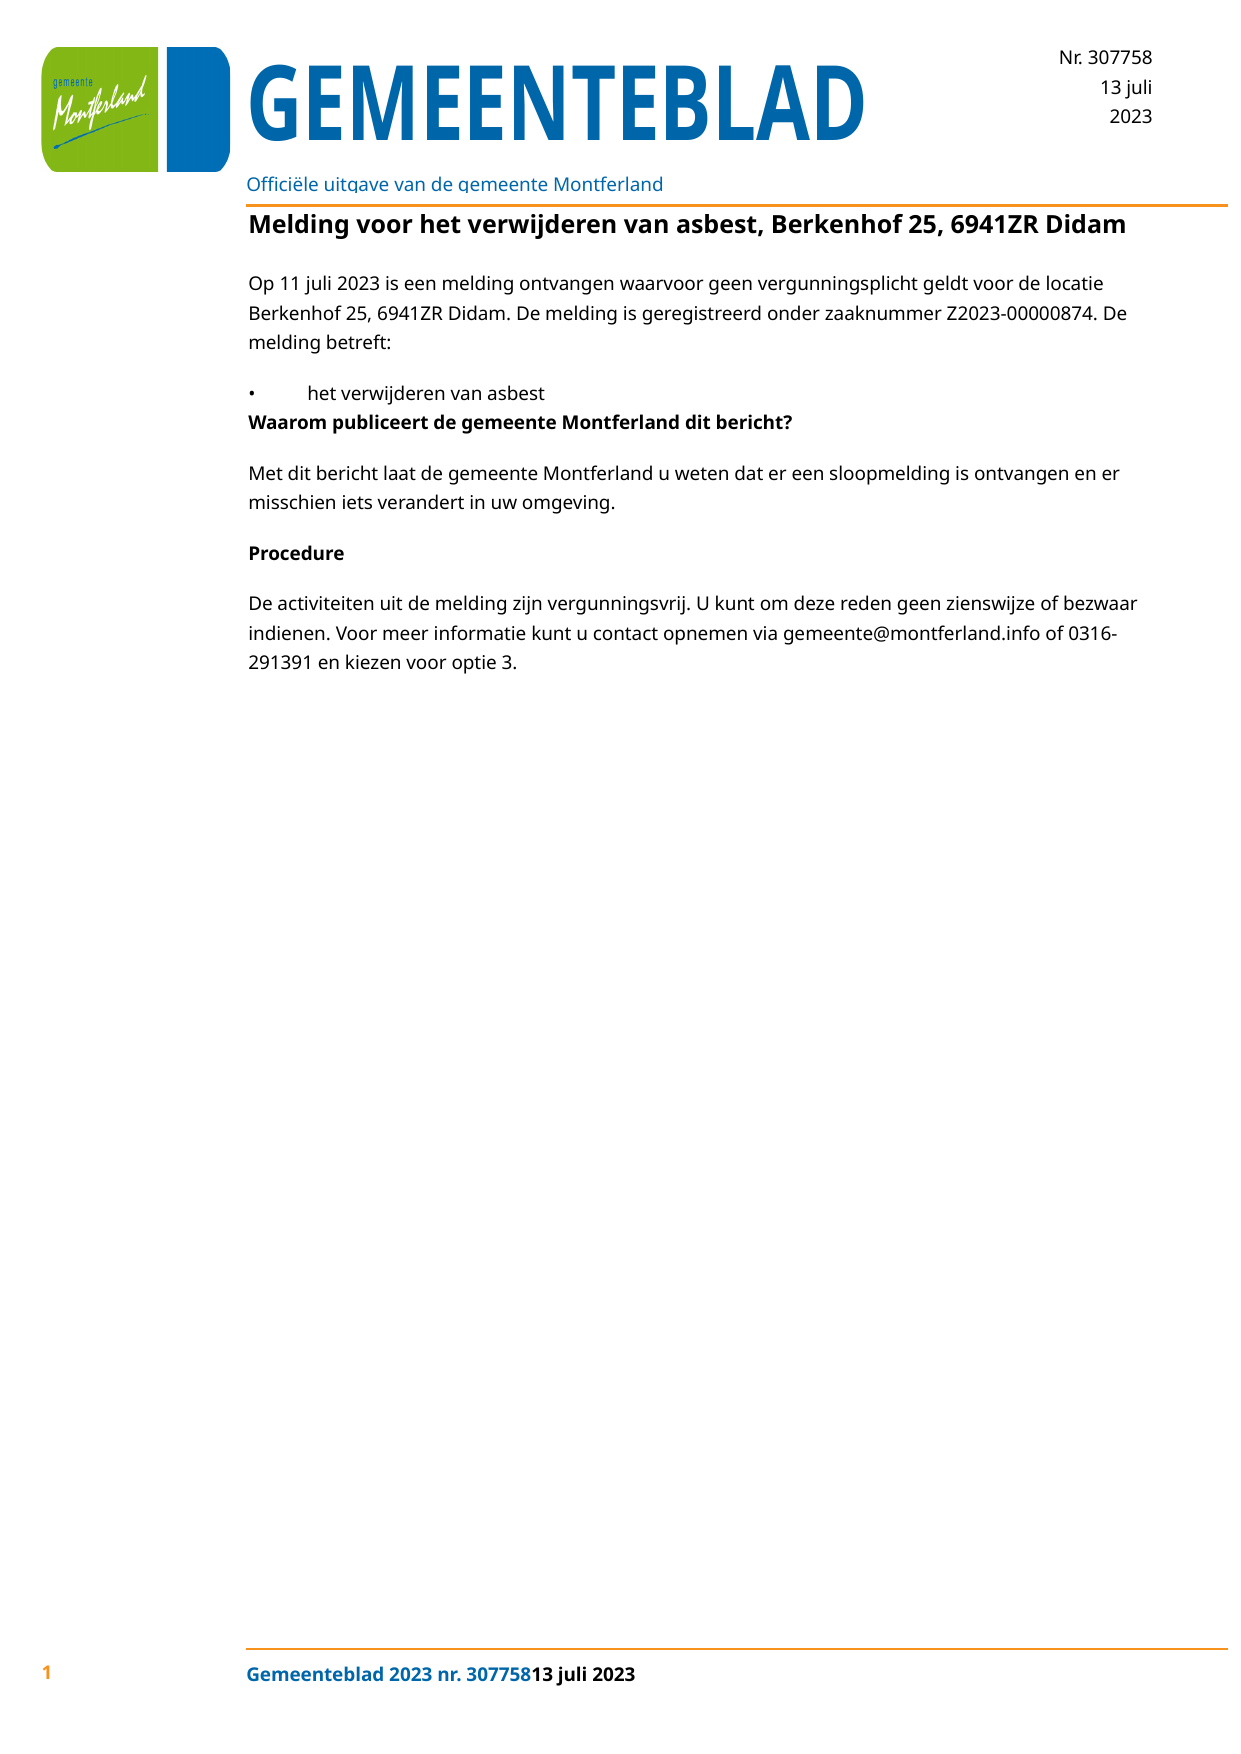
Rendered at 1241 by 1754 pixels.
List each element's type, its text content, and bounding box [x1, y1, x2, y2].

list het verwijderen van asbest [248, 380, 1152, 406]
text Procedure [248, 540, 1152, 566]
picture [41, 47, 231, 172]
text Met dit bericht laat de gemeente Montferland u weten dat er een sloopmelding is ontvangen en er misschien iets verandert in uw omgeving. [248, 460, 1152, 515]
text Op 11 juli 2023 is een melding ontvangen waarvoor geen vergunningsplicht geldt voor de locatie Berkenhof 25, 6941ZR Didam. De melding is geregistreerd onder zaaknummer Z2023-00000874. De melding betreft: [248, 270, 1152, 355]
text Melding voor het verwijderen van asbest, Berkenhof 25, 6941ZR Didam [248, 207, 1152, 241]
text De activiteiten uit de melding zijn vergunningsvrij. U kunt om deze reden geen zienswijze of bezwaar indienen. Voor meer informatie kunt u contact opnemen via gemeente@montferland.info of 0316-291391 en kiezen voor optie 3. [248, 590, 1152, 675]
text Waarom publiceert de gemeente Montferland dit bericht? [248, 409, 1152, 435]
